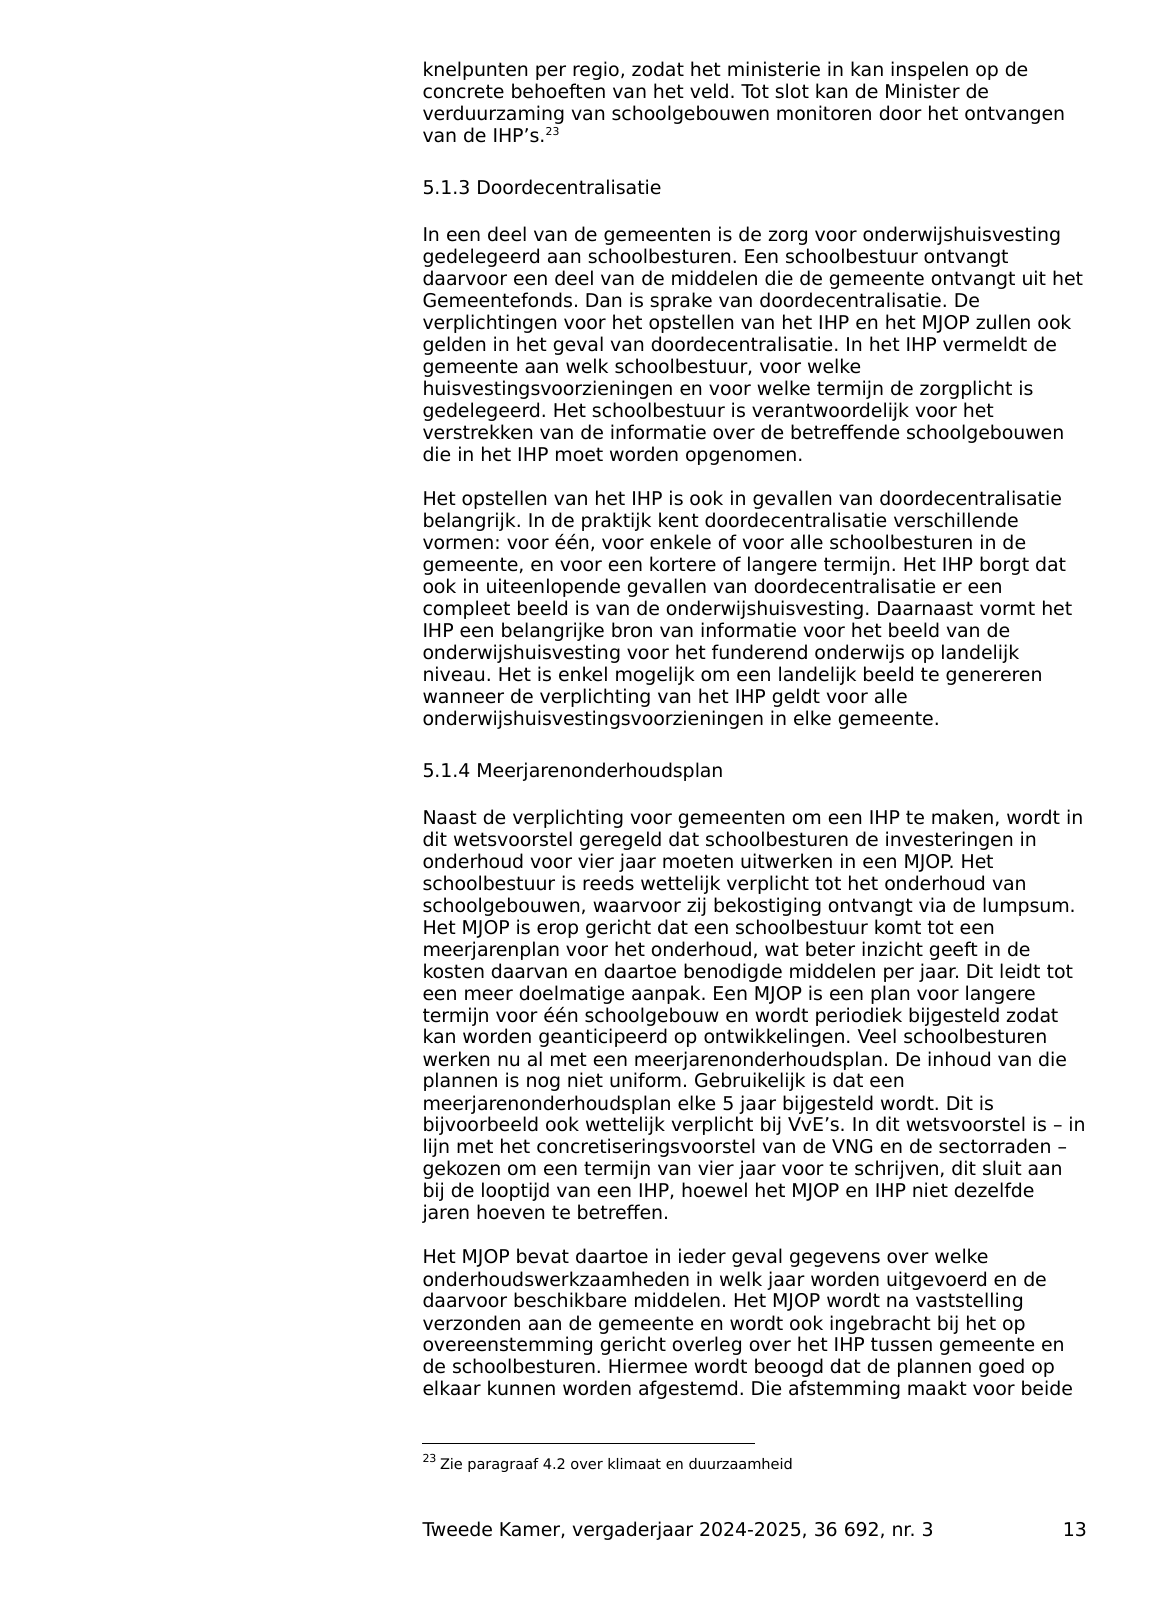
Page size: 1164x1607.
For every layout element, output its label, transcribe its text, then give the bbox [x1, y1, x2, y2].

subtitle 5.1.3 Doordecentralisatie [422, 177, 1087, 199]
text Het opstellen van het IHP is ook in gevallen van doordecentralisatie belangrijk. In de praktijk kent doordecentralisatie verschillende vormen: voor één, voor enkele of voor alle schoolbesturen in de gemeente, en voor een kortere of langere termijn. Het IHP borgt dat ook in uiteenlopende gevallen van doordecentralisatie er een compleet beeld is van de onderwijshuisvesting. Daarnaast vormt het IHP een belangrijke bron van informatie voor het beeld van de onderwijshuisvesting voor het funderend onderwijs op landelijk niveau. Het is enkel mogelijk om een landelijk beeld te genereren wanneer de verplichting van het IHP geldt voor alle onderwijshuisvestingsvoorzieningen in elke gemeente. [422, 488, 1087, 730]
subtitle 5.1.4 Meerjarenonderhoudsplan [422, 760, 1087, 782]
text knelpunten per regio, zodat het ministerie in kan inspelen op de concrete behoeften van het veld. Tot slot kan de Minister de verduurzaming van schoolgebouwen monitoren door het ontvangen van de IHP’s. [422, 59, 1087, 147]
text In een deel van de gemeenten is de zorg voor onderwijshuisvesting gedelegeerd aan schoolbesturen. Een schoolbestuur ontvangt daarvoor een deel van de middelen die de gemeente ontvangt uit het Gemeentefonds. Dan is sprake van doordecentralisatie. De verplichtingen voor het opstellen van het IHP en het MJOP zullen ook gelden in het geval van doordecentralisatie. In het IHP vermeldt de gemeente aan welk schoolbestuur, voor welke huisvestingsvoorzieningen en voor welke termijn de zorgplicht is gedelegeerd. Het schoolbestuur is verantwoordelijk voor het verstrekken van de informatie over de betreffende schoolgebouwen die in het IHP moet worden opgenomen. [422, 224, 1087, 466]
text Zie paragraaf 4.2 over klimaat en duurzaamheid [422, 1452, 1087, 1474]
text Naast de verplichting voor gemeenten om een IHP te maken, wordt in dit wetsvoorstel geregeld dat schoolbesturen de investeringen in onderhoud voor vier jaar moeten uitwerken in een MJOP. Het schoolbestuur is reeds wettelijk verplicht tot het onderhoud van schoolgebouwen, waarvoor zij bekostiging ontvangt via de lumpsum. Het MJOP is erop gericht dat een schoolbestuur komt tot een meerjarenplan voor het onderhoud, wat beter inzicht geeft in de kosten daarvan en daartoe benodigde middelen per jaar. Dit leidt tot een meer doelmatige aanpak. Een MJOP is een plan voor langere termijn voor één schoolgebouw en wordt periodiek bijgesteld zodat kan worden geanticipeerd op ontwikkelingen. Veel schoolbesturen werken nu al met een meerjarenonderhoudsplan. De inhoud van die plannen is nog niet uniform. Gebruikelijk is dat een meerjarenonderhoudsplan elke 5 jaar bijgesteld wordt. Dit is bijvoorbeeld ook wettelijk verplicht bij VvE’s. In dit wetsvoorstel is – in lijn met het concretiseringsvoorstel van de VNG en de sectorraden – gekozen om een termijn van vier jaar voor te schrijven, dit sluit aan bij de looptijd van een IHP, hoewel het MJOP en IHP niet dezelfde jaren hoeven te betreffen. [422, 807, 1087, 1224]
text Het MJOP bevat daartoe in ieder geval gegevens over welke onderhoudswerkzaamheden in welk jaar worden uitgevoerd en de daarvoor beschikbare middelen. Het MJOP wordt na vaststelling verzonden aan de gemeente en wordt ook ingebracht bij het op overeenstemming gericht overleg over het IHP tussen gemeente en de schoolbesturen. Hiermee wordt beoogd dat de plannen goed op elkaar kunnen worden afgestemd. Die afstemming maakt voor beide [422, 1246, 1087, 1400]
